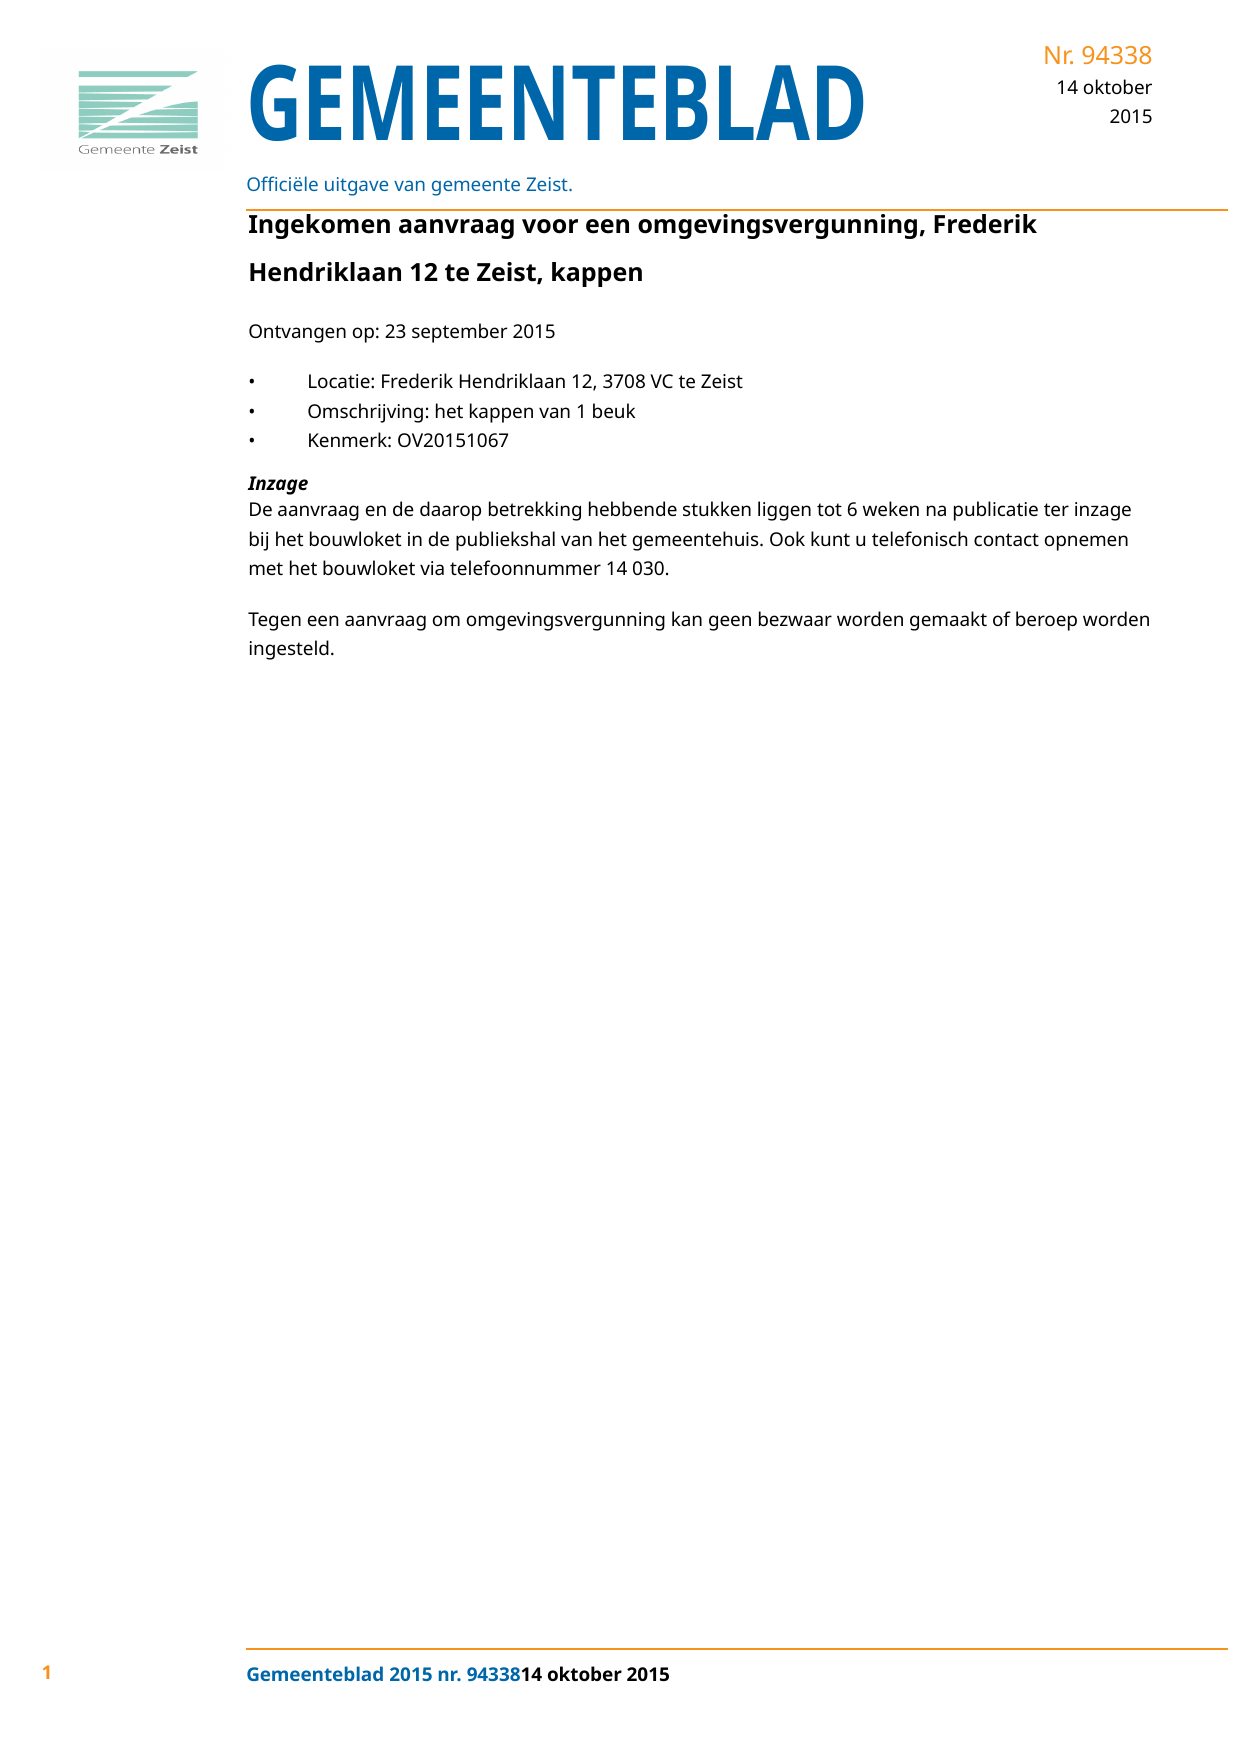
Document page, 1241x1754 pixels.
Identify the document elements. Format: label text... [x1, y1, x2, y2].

list Kenmerk: OV20151067 [248, 427, 1152, 453]
text Tegen een aanvraag om omgevingsvergunning kan geen bezwaar worden gemaakt of beroep worden ingesteld. [248, 606, 1152, 661]
text De aanvraag en de daarop betrekking hebbende stukken liggen tot 6 weken na publicatie ter inzage bij het bouwloket in de publiekshal van het gemeentehuis. Ook kunt u telefonisch contact opnemen met het bouwloket via telefoonnummer 14 030. [248, 496, 1152, 581]
text Inzage [248, 471, 1152, 496]
list Omschrijving: het kappen van 1 beuk [248, 398, 1152, 424]
text Ingekomen aanvraag voor een omgevingsvergunning, Frederik Hendriklaan 12 te Zeist, kappen [248, 211, 1152, 288]
list Locatie: Frederik Hendriklaan 12, 3708 VC te Zeist [248, 368, 1152, 394]
picture [41, 47, 231, 172]
text Ontvangen op: 23 september 2015 [248, 318, 1152, 344]
